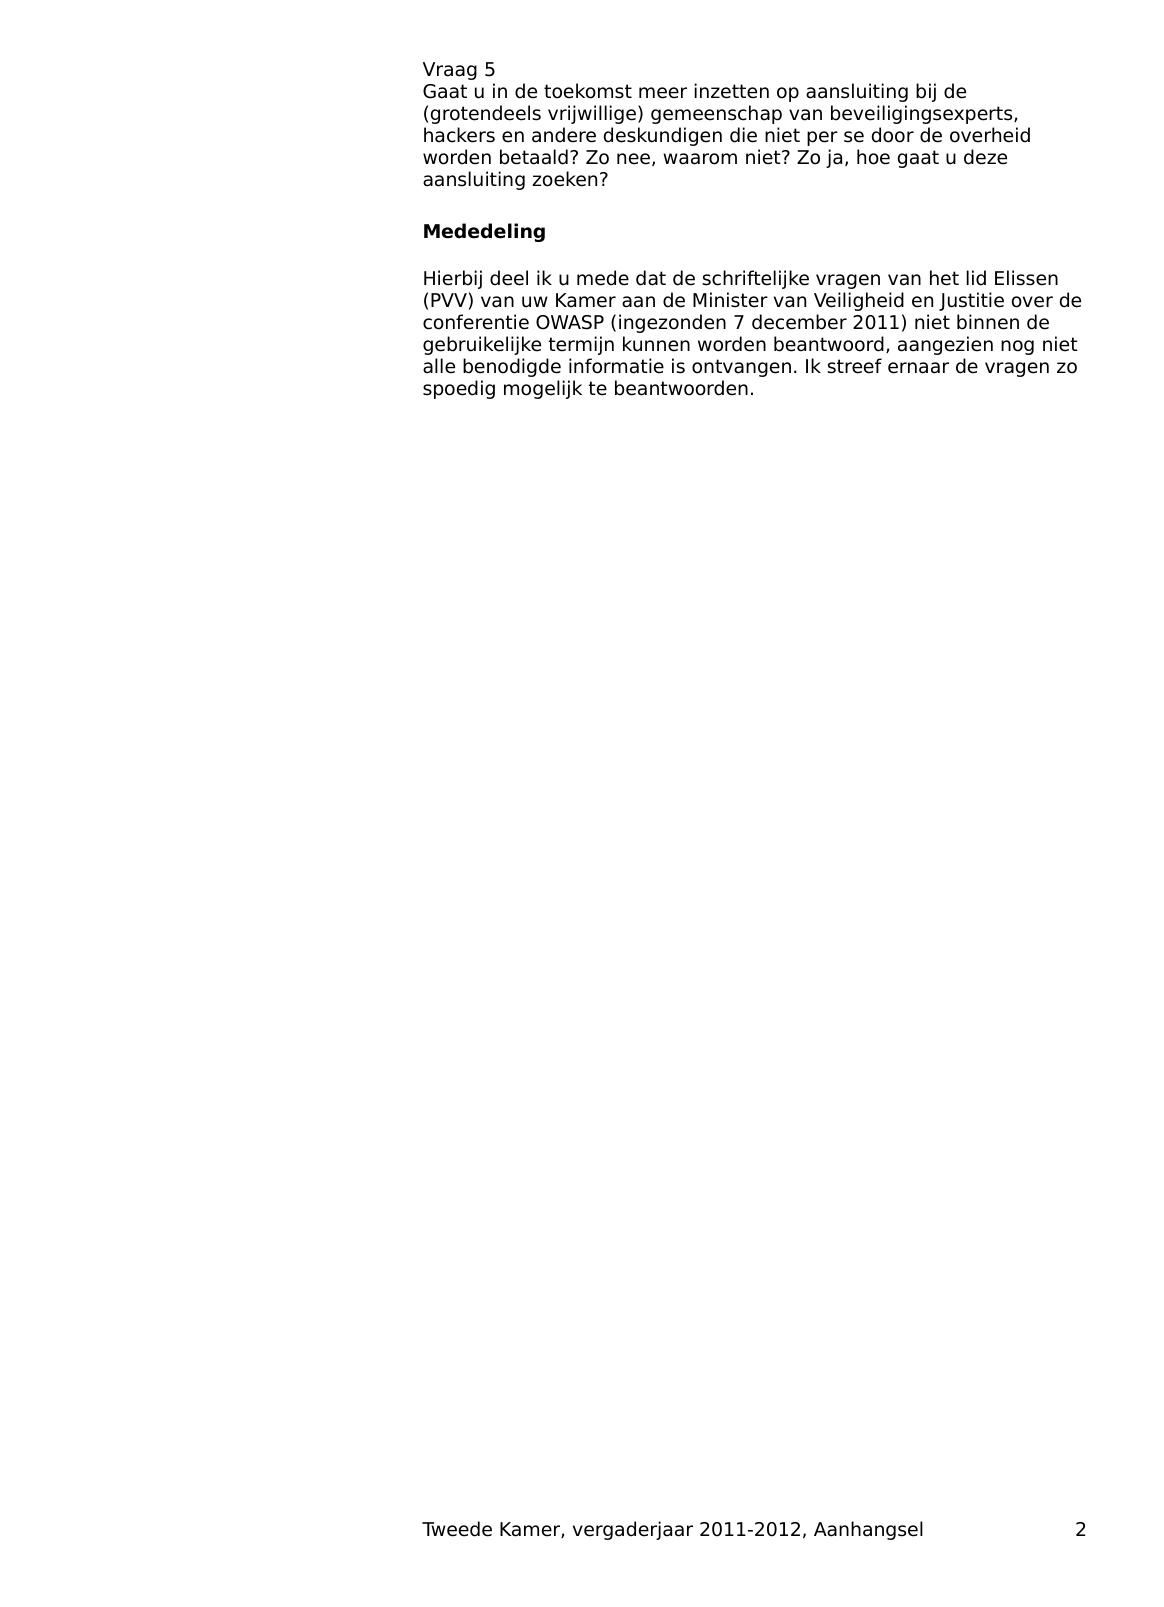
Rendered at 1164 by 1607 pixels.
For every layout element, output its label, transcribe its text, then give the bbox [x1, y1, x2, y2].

text Hierbij deel ik u mede dat de schriftelijke vragen van het lid Elissen (PVV) van uw Kamer aan de Minister van Veiligheid en Justitie over de conferentie OWASP (ingezonden 7 december 2011) niet binnen de gebruikelijke termijn kunnen worden beantwoord, aangezien nog niet alle benodigde informatie is ontvangen. Ik streef ernaar de vragen zo spoedig mogelijk te beantwoorden. [422, 268, 1087, 400]
text Vraag 5 [422, 59, 1087, 81]
text Gaat u in de toekomst meer inzetten op aansluiting bij de (grotendeels vrijwillige) gemeenschap van beveiligingsexperts, hackers en andere deskundigen die niet per se door de overheid worden betaald? Zo nee, waarom niet? Zo ja, hoe gaat u deze aansluiting zoeken? [422, 81, 1087, 191]
subtitle Mededeling [422, 221, 1087, 243]
